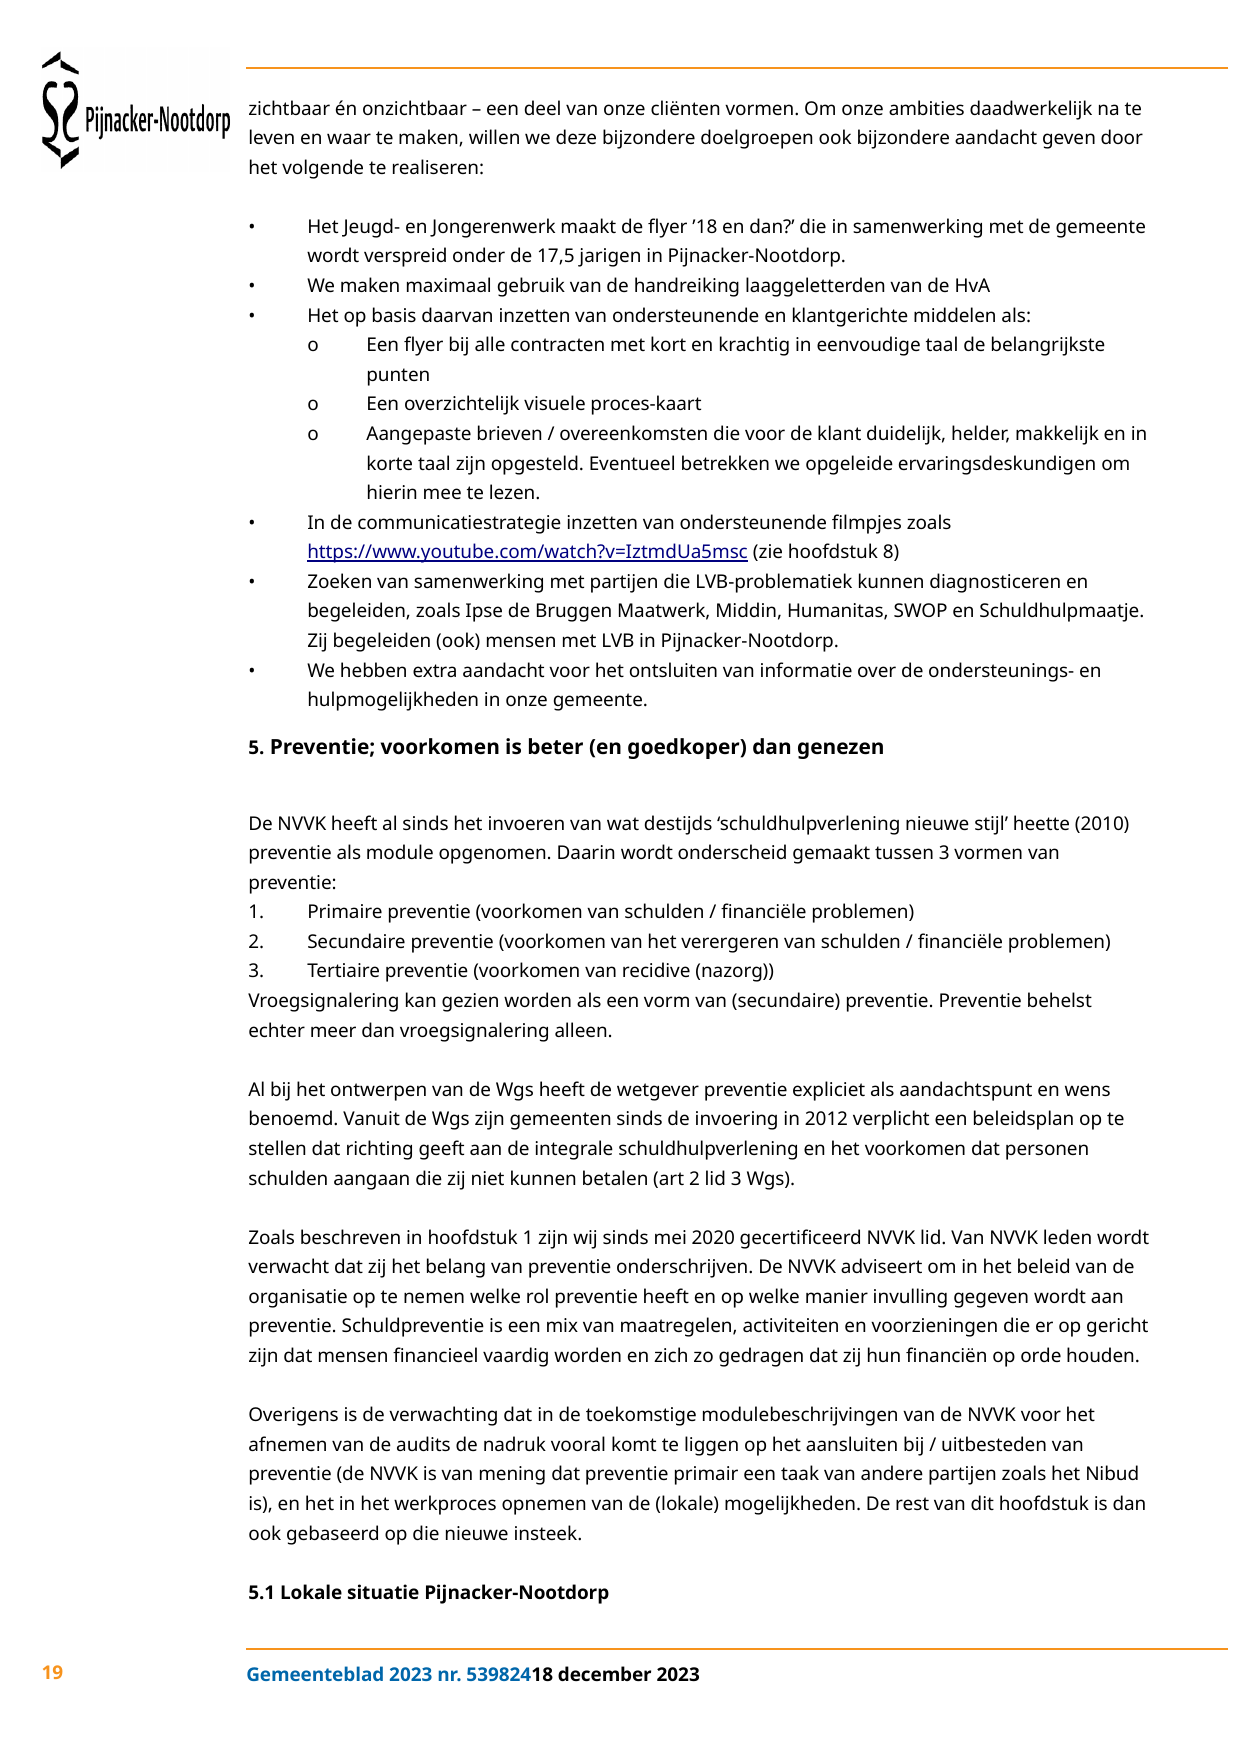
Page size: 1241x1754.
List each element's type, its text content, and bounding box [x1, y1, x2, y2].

list We maken maximaal gebruik van de handreiking laaggeletterden van de HvA [248, 272, 1152, 298]
list Secundaire preventie (voorkomen van het verergeren van schulden / financiële problemen) [248, 928, 1152, 954]
text 5.1 Lokale situatie Pijnacker-Nootdorp [248, 1579, 1152, 1605]
list Het op basis daarvan inzetten van ondersteunende en klantgerichte middelen als: [248, 302, 1152, 328]
list We hebben extra aandacht voor het ontsluiten van informatie over de ondersteunings- en hulpmogelijkheden in onze gemeente. [248, 657, 1152, 712]
list Primaire preventie (voorkomen van schulden / financiële problemen) [248, 898, 1152, 924]
picture [41, 47, 231, 172]
text zichtbaar én onzichtbaar – een deel van onze cliënten vormen. Om onze ambities daadwerkelijk na te leven en waar te maken, willen we deze bijzondere doelgroepen ook bijzondere aandacht geven door het volgende te realiseren: [248, 95, 1152, 180]
text Overigens is de verwachting dat in de toekomstige modulebeschrijvingen van de NVVK voor het afnemen van de audits de nadruk vooral komt te liggen op het aansluiten bij / uitbesteden van preventie (de NVVK is van mening dat preventie primair een taak van andere partijen zoals het Nibud is), en het in het werkproces opnemen van de (lokale) mogelijkheden. De rest van dit hoofdstuk is dan ook gebaseerd op die nieuwe insteek. [248, 1401, 1152, 1546]
text Al bij het ontwerpen van de Wgs heeft de wetgever preventie expliciet als aandachtspunt en wens benoemd. Vanuit de Wgs zijn gemeenten sinds de invoering in 2012 verplicht een beleidsplan op te stellen dat richting geeft aan de integrale schuldhulpverlening en het voorkomen dat personen schulden aangaan die zij niet kunnen betalen (art 2 lid 3 Wgs). [248, 1076, 1152, 1191]
text Vroegsignalering kan gezien worden als een vorm van (secundaire) preventie. Preventie behelst echter meer dan vroegsignalering alleen. [248, 987, 1152, 1043]
list Een overzichtelijk visuele proces-kaart [307, 391, 1152, 416]
list Zoeken van samenwerking met partijen die LVB-problematiek kunnen diagnosticeren en begeleiden, zoals Ipse de Bruggen Maatwerk, Middin, Humanitas, SWOP en Schuldhulpmaatje. Zij begeleiden (ook) mensen met LVB in Pijnacker-Nootdorp. [248, 568, 1152, 653]
text De NVVK heeft al sinds het invoeren van wat destijds ‘schuldhulpverlening nieuwe stijl’ heette (2010) preventie als module opgenomen. Daarin wordt onderscheid gemaakt tussen 3 vormen van preventie: [248, 810, 1152, 895]
list Tertiaire preventie (voorkomen van recidive (nazorg)) [248, 958, 1152, 983]
text 5. Preventie; voorkomen is beter (en goedkoper) dan genezen [248, 732, 1152, 761]
list Aangepaste brieven / overeenkomsten die voor de klant duidelijk, helder, makkelijk en in korte taal zijn opgesteld. Eventueel betrekken we opgeleide ervaringsdeskundigen om hierin mee te lezen. [307, 420, 1152, 505]
list Een flyer bij alle contracten met kort en krachtig in eenvoudige taal de belangrijkste punten [307, 331, 1152, 387]
list Het Jeugd- en Jongerenwerk maakt de flyer ’18 en dan?’ die in samenwerking met de gemeente wordt verspreid onder de 17,5 jarigen in Pijnacker-Nootdorp. [248, 213, 1152, 268]
list In de communicatiestrategie inzetten van ondersteunende filmpjes zoals https://www.youtube.com/watch?v=IztmdUa5msc (zie hoofdstuk 8) [248, 509, 1152, 564]
text Zoals beschreven in hoofdstuk 1 zijn wij sinds mei 2020 gecertificeerd NVVK lid. Van NVVK leden wordt verwacht dat zij het belang van preventie onderschrijven. De NVVK adviseert om in het beleid van de organisatie op te nemen welke rol preventie heeft en op welke manier invulling gegeven wordt aan preventie. Schuldpreventie is een mix van maatregelen, activiteiten en voorzieningen die er op gericht zijn dat mensen financieel vaardig worden en zich zo gedragen dat zij hun financiën op orde houden. [248, 1224, 1152, 1368]
